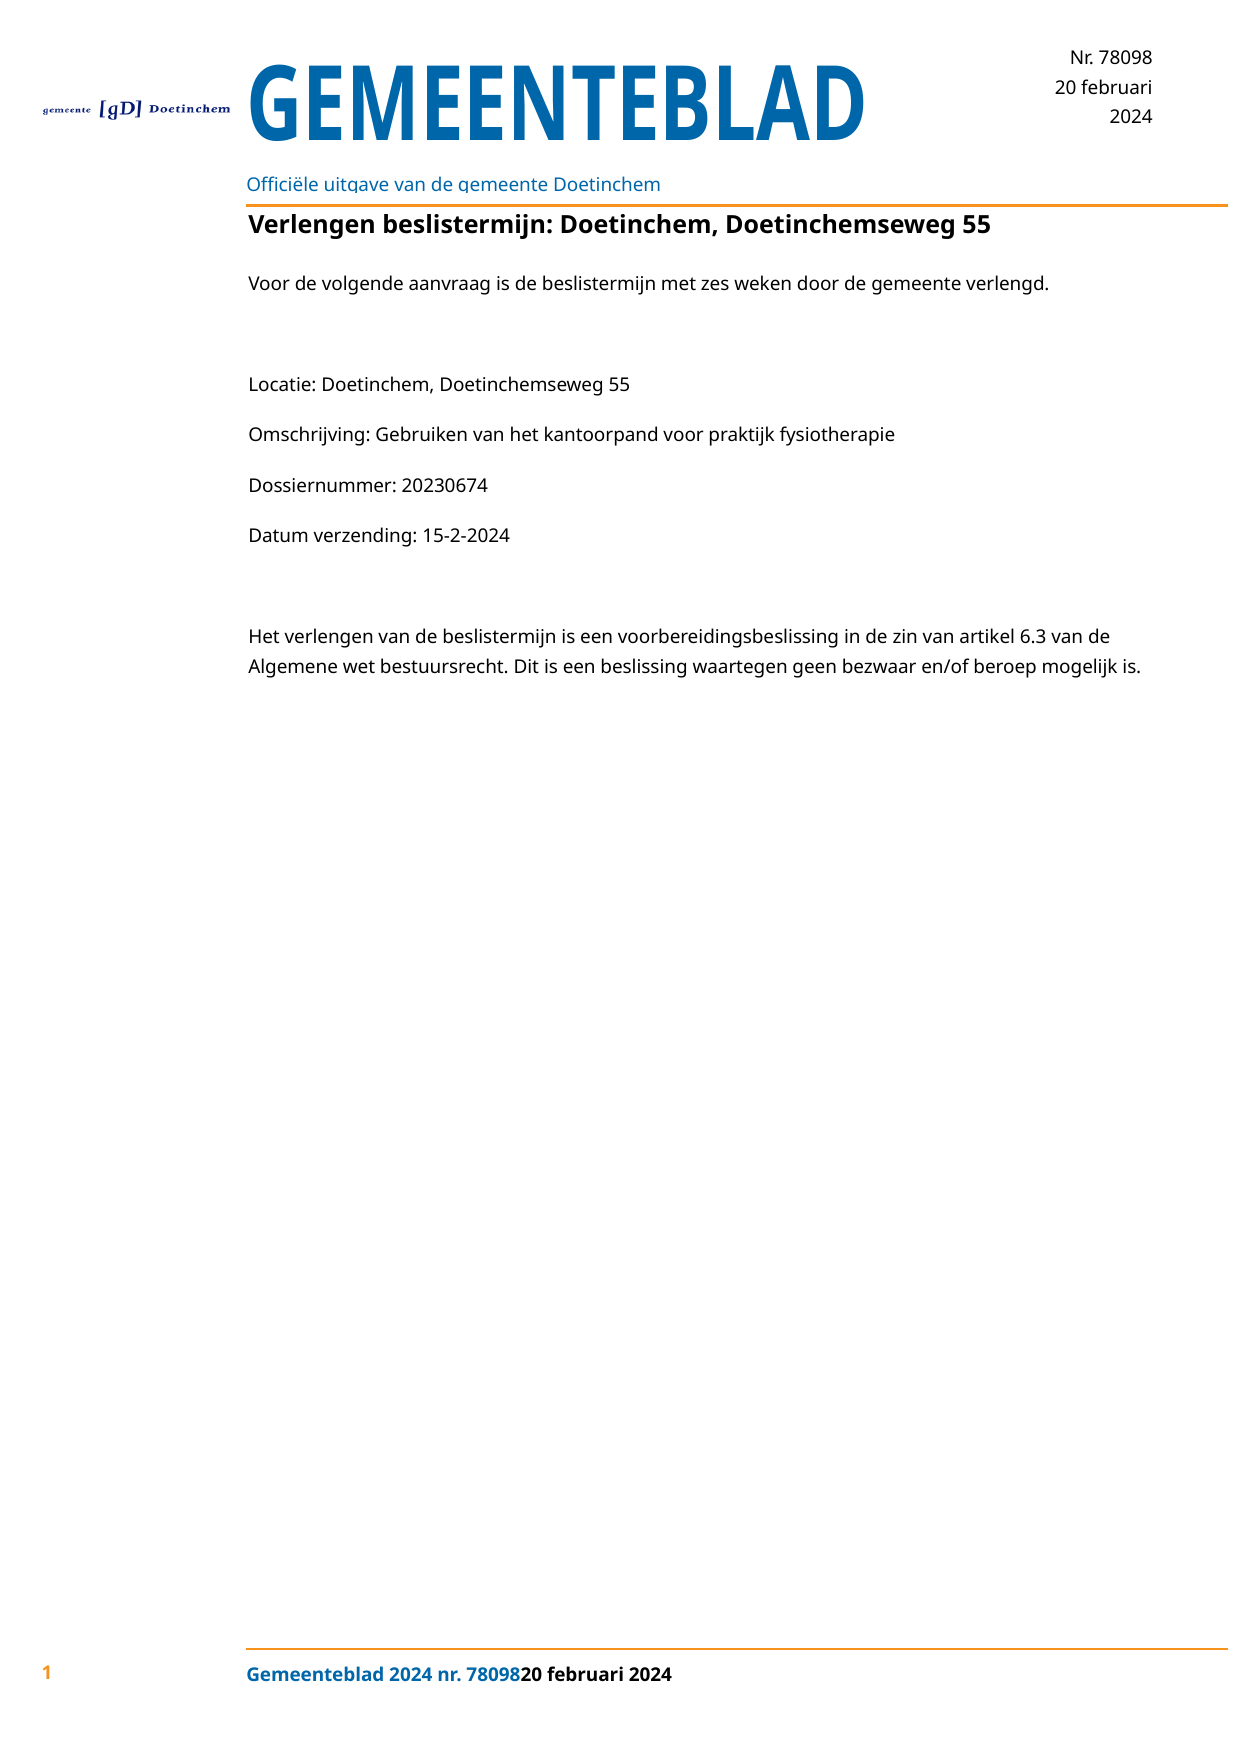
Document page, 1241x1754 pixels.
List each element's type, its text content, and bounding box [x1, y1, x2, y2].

text Verlengen beslistermijn: Doetinchem, Doetinchemseweg 55 [248, 207, 1152, 241]
text Dossiernummer: 20230674 [248, 472, 1152, 498]
text Omschrijving: Gebruiken van het kantoorpand voor praktijk fysiotherapie [248, 422, 1152, 447]
text Locatie: Doetinchem, Doetinchemseweg 55 [248, 371, 1152, 397]
picture [41, 47, 231, 172]
text Het verlengen van de beslistermijn is een voorbereidingsbeslissing in de zin van artikel 6.3 van de Algemene wet bestuursrecht. Dit is een beslissing waartegen geen bezwaar en/of beroep mogelijk is. [248, 623, 1152, 678]
text Datum verzending: 15-2-2024 [248, 522, 1152, 548]
text Voor de volgende aanvraag is de beslistermijn met zes weken door de gemeente verlengd. [248, 270, 1152, 296]
